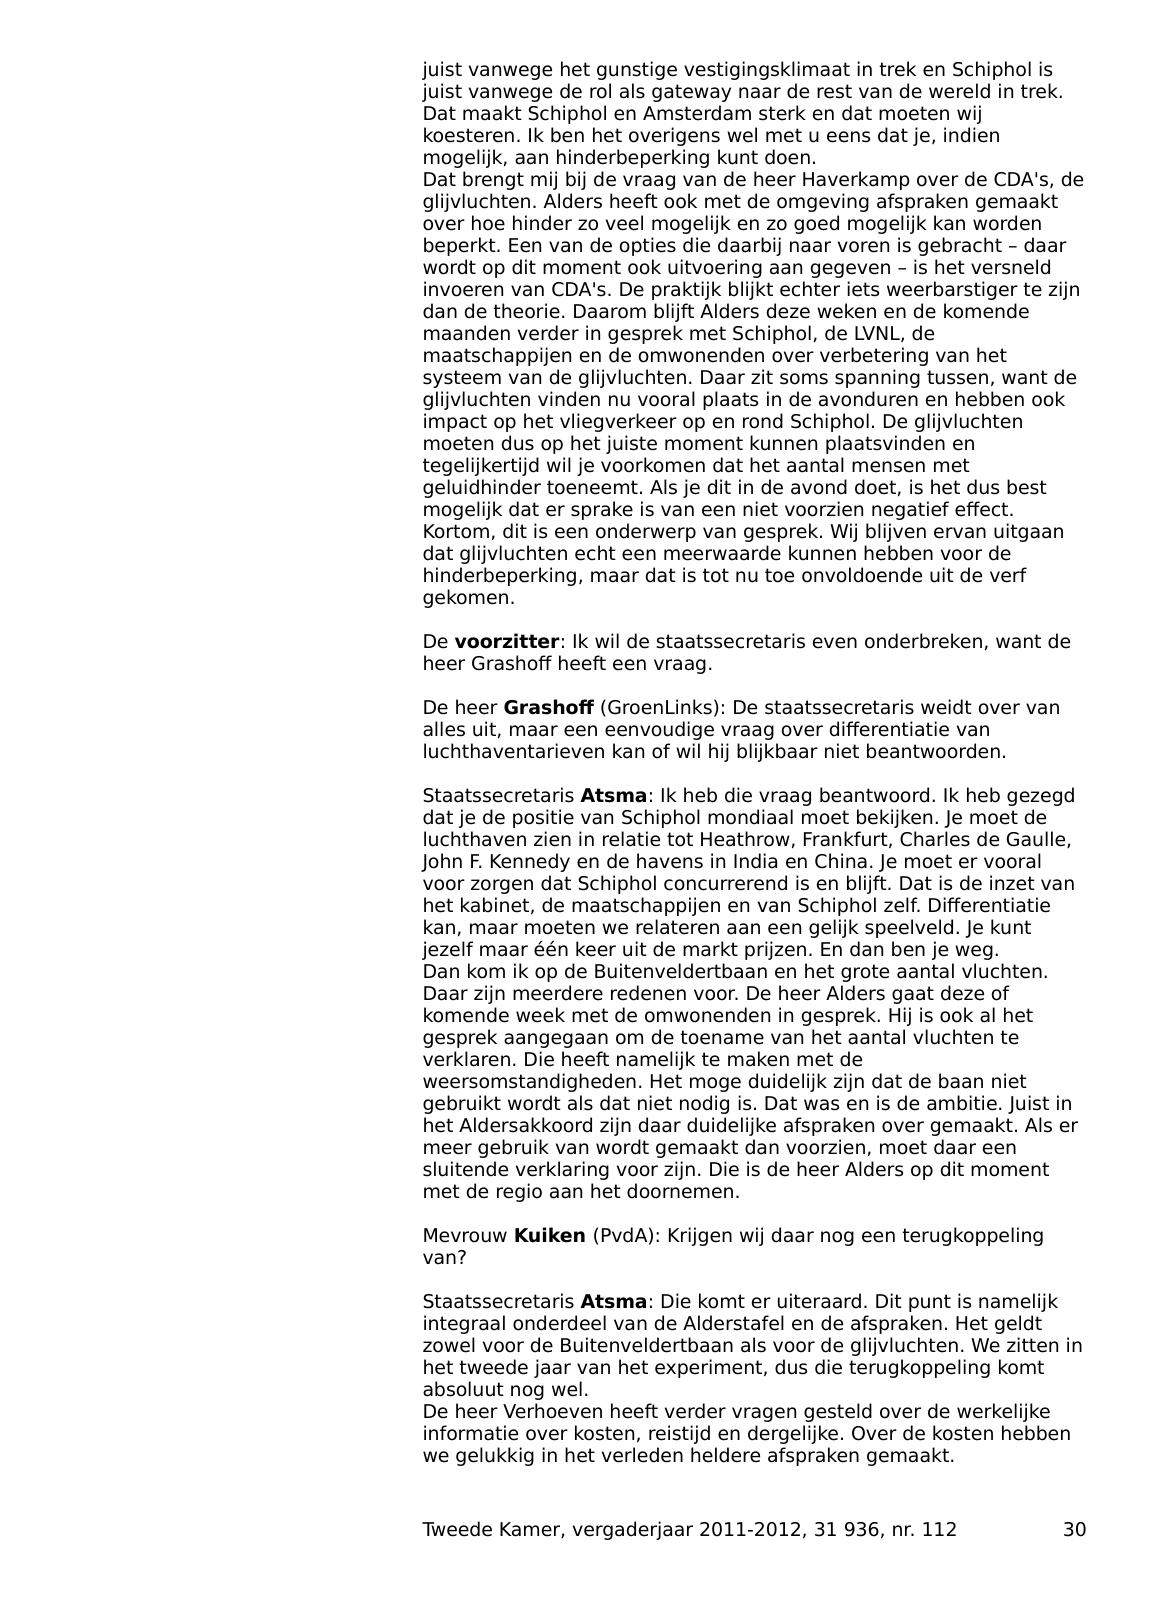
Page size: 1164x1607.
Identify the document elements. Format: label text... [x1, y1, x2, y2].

text De heer Verhoeven heeft verder vragen gesteld over de werkelijke informatie over kosten, reistijd en dergelijke. Over de kosten hebben we gelukkig in het verleden heldere afspraken gemaakt. [422, 1401, 1087, 1467]
text juist vanwege het gunstige vestigingsklimaat in trek en Schiphol is juist vanwege de rol als gateway naar de rest van de wereld in trek. Dat maakt Schiphol en Amsterdam sterk en dat moeten wij koesteren. Ik ben het overigens wel met u eens dat je, indien mogelijk, aan hinderbeperking kunt doen. [422, 59, 1087, 169]
text Dan kom ik op de Buitenveldertbaan en het grote aantal vluchten. Daar zijn meerdere redenen voor. De heer Alders gaat deze of komende week met de omwonenden in gesprek. Hij is ook al het gesprek aangegaan om de toename van het aantal vluchten te verklaren. Die heeft namelijk te maken met de weersomstandigheden. Het moge duidelijk zijn dat de baan niet gebruikt wordt als dat niet nodig is. Dat was en is de ambitie. Juist in het Aldersakkoord zijn daar duidelijke afspraken over gemaakt. Als er meer gebruik van wordt gemaakt dan voorzien, moet daar een sluitende verklaring voor zijn. Die is de heer Alders op dit moment met de regio aan het doornemen. [422, 961, 1087, 1203]
text De voorzitter: Ik wil de staatssecretaris even onderbreken, want de heer Grashoff heeft een vraag. [422, 631, 1087, 675]
text Staatssecretaris Atsma: Ik heb die vraag beantwoord. Ik heb gezegd dat je de positie van Schiphol mondiaal moet bekijken. Je moet de luchthaven zien in relatie tot Heathrow, Frankfurt, Charles de Gaulle, John F. Kennedy en de havens in India en China. Je moet er vooral voor zorgen dat Schiphol concurrerend is en blijft. Dat is de inzet van het kabinet, de maatschappijen en van Schiphol zelf. Differentiatie kan, maar moeten we relateren aan een gelijk speelveld. Je kunt jezelf maar één keer uit de markt prijzen. En dan ben je weg. [422, 785, 1087, 961]
text Dat brengt mij bij de vraag van de heer Haverkamp over de CDA's, de glijvluchten. Alders heeft ook met de omgeving afspraken gemaakt over hoe hinder zo veel mogelijk en zo goed mogelijk kan worden beperkt. Een van de opties die daarbij naar voren is gebracht – daar wordt op dit moment ook uitvoering aan gegeven – is het versneld invoeren van CDA's. De praktijk blijkt echter iets weerbarstiger te zijn dan de theorie. Daarom blijft Alders deze weken en de komende maanden verder in gesprek met Schiphol, de LVNL, de maatschappijen en de omwonenden over verbetering van het systeem van de glijvluchten. Daar zit soms spanning tussen, want de glijvluchten vinden nu vooral plaats in de avonduren en hebben ook impact op het vliegverkeer op en rond Schiphol. De glijvluchten moeten dus op het juiste moment kunnen plaatsvinden en tegelijkertijd wil je voorkomen dat het aantal mensen met geluidhinder toeneemt. Als je dit in de avond doet, is het dus best mogelijk dat er sprake is van een niet voorzien negatief effect. Kortom, dit is een onderwerp van gesprek. Wij blijven ervan uitgaan dat glijvluchten echt een meerwaarde kunnen hebben voor de hinderbeperking, maar dat is tot nu toe onvoldoende uit de verf gekomen. [422, 169, 1087, 608]
text De heer Grashoff (GroenLinks): De staatssecretaris weidt over van alles uit, maar een eenvoudige vraag over differentiatie van luchthaventarieven kan of wil hij blijkbaar niet beantwoorden. [422, 697, 1087, 763]
text Mevrouw Kuiken (PvdA): Krijgen wij daar nog een terugkoppeling van? [422, 1225, 1087, 1269]
text Staatssecretaris Atsma: Die komt er uiteraard. Dit punt is namelijk integraal onderdeel van de Alderstafel en de afspraken. Het geldt zowel voor de Buitenveldertbaan als voor de glijvluchten. We zitten in het tweede jaar van het experiment, dus die terugkoppeling komt absoluut nog wel. [422, 1291, 1087, 1401]
